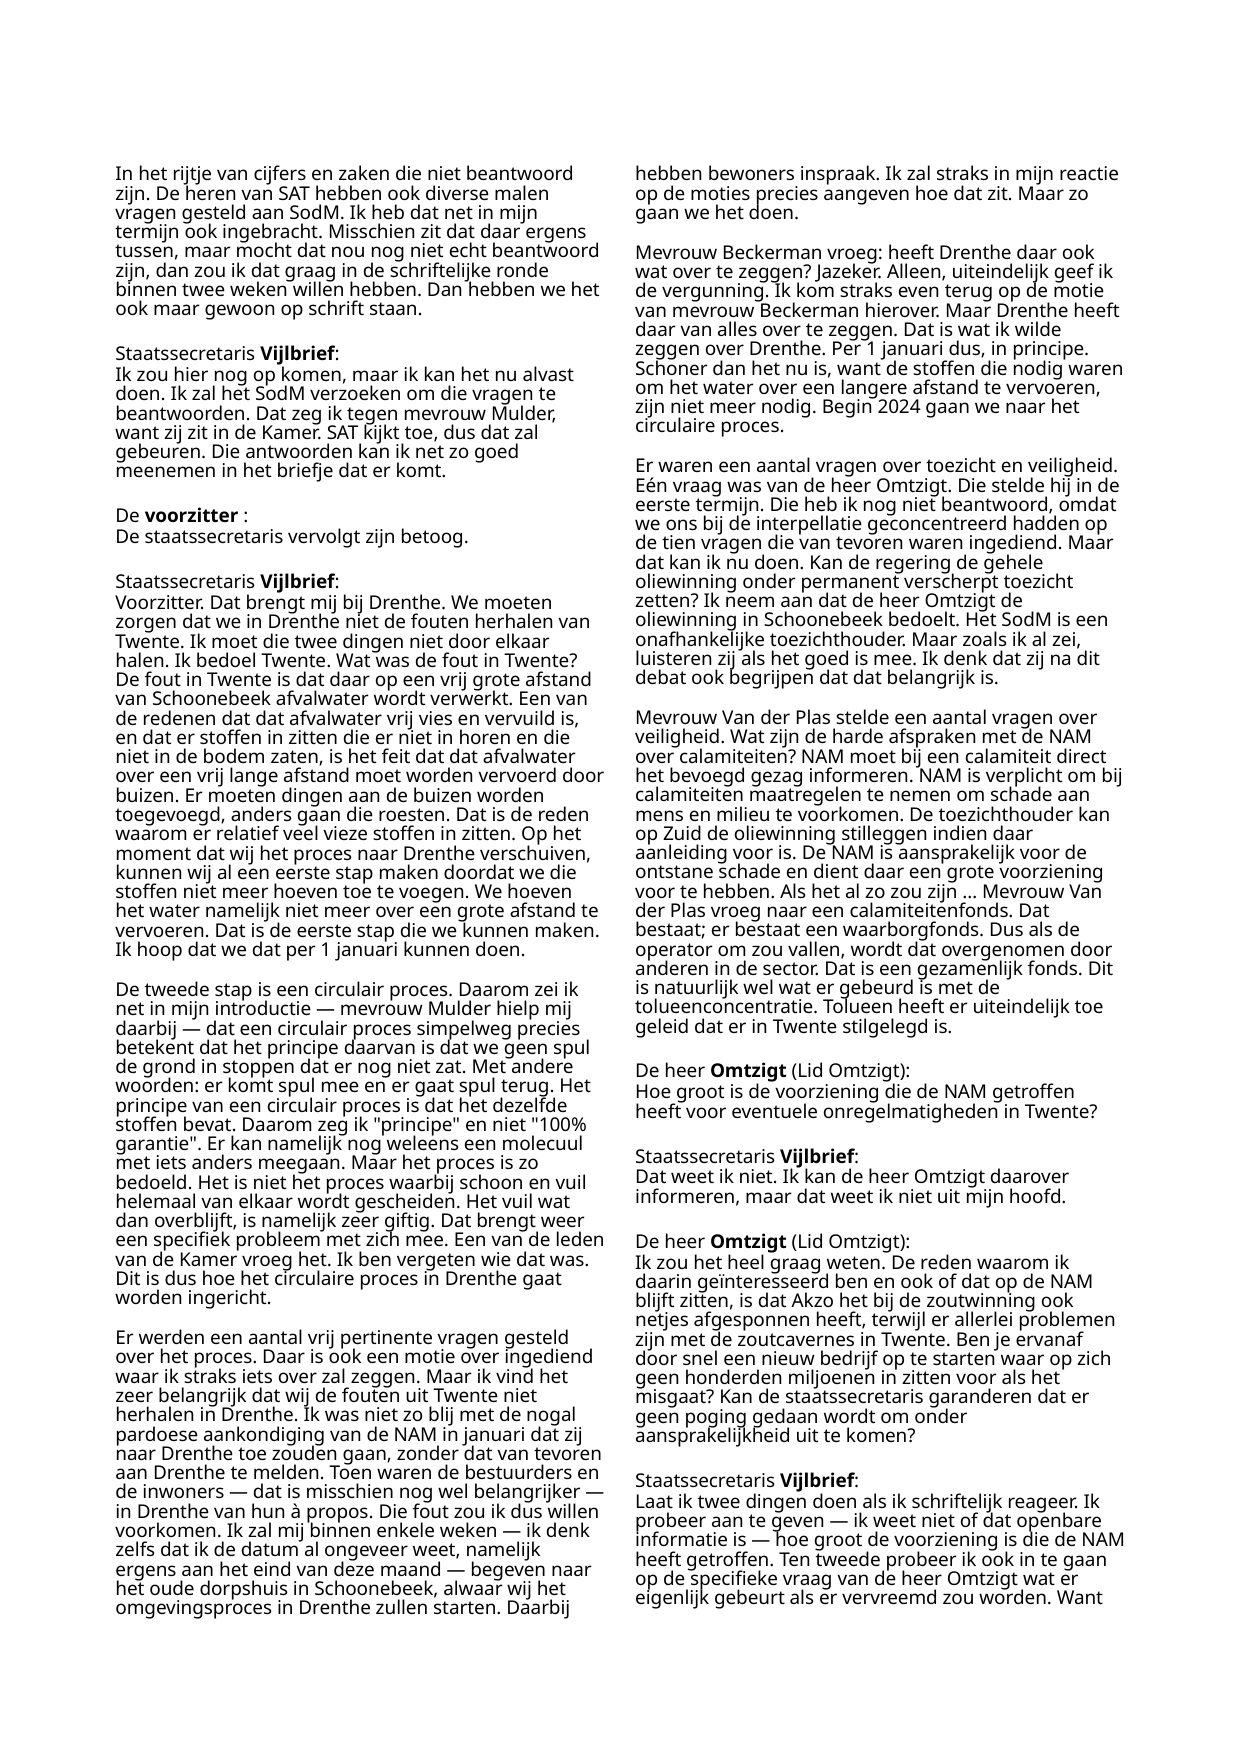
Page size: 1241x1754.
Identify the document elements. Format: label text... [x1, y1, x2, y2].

text Staatssecretaris Vijlbrief: [635, 1467, 1125, 1493]
text De heer Omtzigt (Lid Omtzigt): [635, 1228, 1125, 1254]
text Voorzitter. Dat brengt mij bij Drenthe. We moeten zorgen dat we in Drenthe niet de fouten herhalen van Twente. Ik moet die twee dingen niet door elkaar halen. Ik bedoel Twente. Wat was de fout in Twente? De fout in Twente is dat daar op een vrij grote afstand van Schoonebeek afvalwater wordt verwerkt. Een van de redenen dat dat afvalwater vrij vies en vervuild is, en dat er stoffen in zitten die er niet in horen en die niet in de bodem zaten, is het feit dat dat afvalwater over een vrij lange afstand moet worden vervoerd door buizen. Er moeten dingen aan de buizen worden toegevoegd, anders gaan die roesten. Dat is de reden waarom er relatief veel vieze stoffen in zitten. Op het moment dat wij het proces naar Drenthe verschuiven, kunnen wij al een eerste stap maken doordat we die stoffen niet meer hoeven toe te voegen. We hoeven het water namelijk niet meer over een grote afstand te vervoeren. Dat is de eerste stap die we kunnen maken. Ik hoop dat we dat per 1 januari kunnen doen. [115, 594, 605, 960]
text De voorzitter : [115, 502, 605, 528]
text Mevrouw Van der Plas stelde een aantal vragen over veiligheid. Wat zijn de harde afspraken met de NAM over calamiteiten? NAM moet bij een calamiteit direct het bevoegd gezag informeren. NAM is verplicht om bij calamiteiten maatregelen te nemen om schade aan mens en milieu te voorkomen. De toezichthouder kan op Zuid de oliewinning stilleggen indien daar aanleiding voor is. De NAM is aansprakelijk voor de ontstane schade en dient daar een grote voorziening voor te hebben. Als het al zo zou zijn … Mevrouw Van der Plas vroeg naar een calamiteitenfonds. Dat bestaat; er bestaat een waarborgfonds. Dus als de operator om zou vallen, wordt dat overgenomen door anderen in de sector. Dat is een gezamenlijk fonds. Dit is natuurlijk wel wat er gebeurd is met de tolueenconcentratie. Tolueen heeft er uiteindelijk toe geleid dat er in Twente stilgelegd is. [635, 709, 1125, 1037]
text Dat weet ik niet. Ik kan de heer Omtzigt daarover informeren, maar dat weet ik niet uit mijn hoofd. [635, 1168, 1125, 1207]
text Staatssecretaris Vijlbrief: [115, 568, 605, 594]
text In het rijtje van cijfers en zaken die niet beantwoord zijn. De heren van SAT hebben ook diverse malen vragen gesteld aan SodM. Ik heb dat net in mijn termijn ook ingebracht. Misschien zit dat daar ergens tussen, maar mocht dat nou nog niet echt beantwoord zijn, dan zou ik dat graag in de schriftelijke ronde binnen twee weken willen hebben. Dan hebben we het ook maar gewoon op schrift staan. [115, 165, 605, 319]
text De staatssecretaris vervolgt zijn betoog. [115, 528, 605, 547]
text Er waren een aantal vragen over toezicht en veiligheid. Eén vraag was van de heer Omtzigt. Die stelde hij in de eerste termijn. Die heb ik nog niet beantwoord, omdat we ons bij de interpellatie geconcentreerd hadden op de tien vragen die van tevoren waren ingediend. Maar dat kan ik nu doen. Kan de regering de gehele oliewinning onder permanent verscherpt toezicht zetten? Ik neem aan dat de heer Omtzigt de oliewinning in Schoonebeek bedoelt. Het SodM is een onafhankelijke toezichthouder. Maar zoals ik al zei, luisteren zij als het goed is mee. Ik denk dat zij na dit debat ook begrijpen dat dat belangrijk is. [635, 457, 1125, 688]
text Ik zou het heel graag weten. De reden waarom ik daarin geïnteresseerd ben en ook of dat op de NAM blijft zitten, is dat Akzo het bij de zoutwinning ook netjes afgesponnen heeft, terwijl er allerlei problemen zijn met de zoutcavernes in Twente. Ben je ervanaf door snel een nieuw bedrijf op te starten waar op zich geen honderden miljoenen in zitten voor als het misgaat? Kan de staatssecretaris garanderen dat er geen poging gedaan wordt om onder aansprakelijkheid uit te komen? [635, 1254, 1125, 1446]
text hebben bewoners inspraak. Ik zal straks in mijn reactie op de moties precies aangeven hoe dat zit. Maar zo gaan we het doen. [635, 165, 1125, 223]
text De tweede stap is een circulair proces. Daarom zei ik net in mijn introductie — mevrouw Mulder hielp mij daarbij — dat een circulair proces simpelweg precies betekent dat het principe daarvan is dat we geen spul de grond in stoppen dat er nog niet zat. Met andere woorden: er komt spul mee en er gaat spul terug. Het principe van een circulair proces is dat het dezelfde stoffen bevat. Daarom zeg ik "principe" en niet "100% garantie". Er kan namelijk nog weleens een molecuul met iets anders meegaan. Maar het proces is zo bedoeld. Het is niet het proces waarbij schoon en vuil helemaal van elkaar wordt gescheiden. Het vuil wat dan overblijft, is namelijk zeer giftig. Dat brengt weer een specifiek probleem met zich mee. Een van de leden van de Kamer vroeg het. Ik ben vergeten wie dat was. Dit is dus hoe het circulaire proces in Drenthe gaat worden ingericht. [115, 981, 605, 1308]
text Hoe groot is de voorziening die de NAM getroffen heeft voor eventuele onregelmatigheden in Twente? [635, 1083, 1125, 1122]
text Er werden een aantal vrij pertinente vragen gesteld over het proces. Daar is ook een motie over ingediend waar ik straks iets over zal zeggen. Maar ik vind het zeer belangrijk dat wij de fouten uit Twente niet herhalen in Drenthe. Ik was niet zo blij met de nogal pardoese aankondiging van de NAM in januari dat zij naar Drenthe toe zouden gaan, zonder dat van tevoren aan Drenthe te melden. Toen waren de bestuurders en de inwoners — dat is misschien nog wel belangrijker — in Drenthe van hun à propos. Die fout zou ik dus willen voorkomen. Ik zal mij binnen enkele weken — ik denk zelfs dat ik de datum al ongeveer weet, namelijk ergens aan het eind van deze maand — begeven naar het oude dorpshuis in Schoonebeek, alwaar wij het omgevingsproces in Drenthe zullen starten. Daarbij [115, 1329, 605, 1618]
text De heer Omtzigt (Lid Omtzigt): [635, 1058, 1125, 1083]
text Staatssecretaris Vijlbrief: [115, 340, 605, 366]
text Ik zou hier nog op komen, maar ik kan het nu alvast doen. Ik zal het SodM verzoeken om die vragen te beantwoorden. Dat zeg ik tegen mevrouw Mulder, want zij zit in de Kamer. SAT kijkt toe, dus dat zal gebeuren. Die antwoorden kan ik net zo goed meenemen in het briefje dat er komt. [115, 366, 605, 482]
text Staatssecretaris Vijlbrief: [635, 1143, 1125, 1168]
text Laat ik twee dingen doen als ik schriftelijk reageer. Ik probeer aan te geven — ik weet niet of dat openbare informatie is — hoe groot de voorziening is die de NAM heeft getroffen. Ten tweede probeer ik ook in te gaan op de specifieke vraag van de heer Omtzigt wat er eigenlijk gebeurt als er vervreemd zou worden. Want [635, 1493, 1125, 1608]
text Mevrouw Beckerman vroeg: heeft Drenthe daar ook wat over te zeggen? Jazeker. Alleen, uiteindelijk geef ik de vergunning. Ik kom straks even terug op de motie van mevrouw Beckerman hierover. Maar Drenthe heeft daar van alles over te zeggen. Dat is wat ik wilde zeggen over Drenthe. Per 1 januari dus, in principe. Schoner dan het nu is, want de stoffen die nodig waren om het water over een langere afstand te vervoeren, zijn niet meer nodig. Begin 2024 gaan we naar het circulaire proces. [635, 244, 1125, 437]
